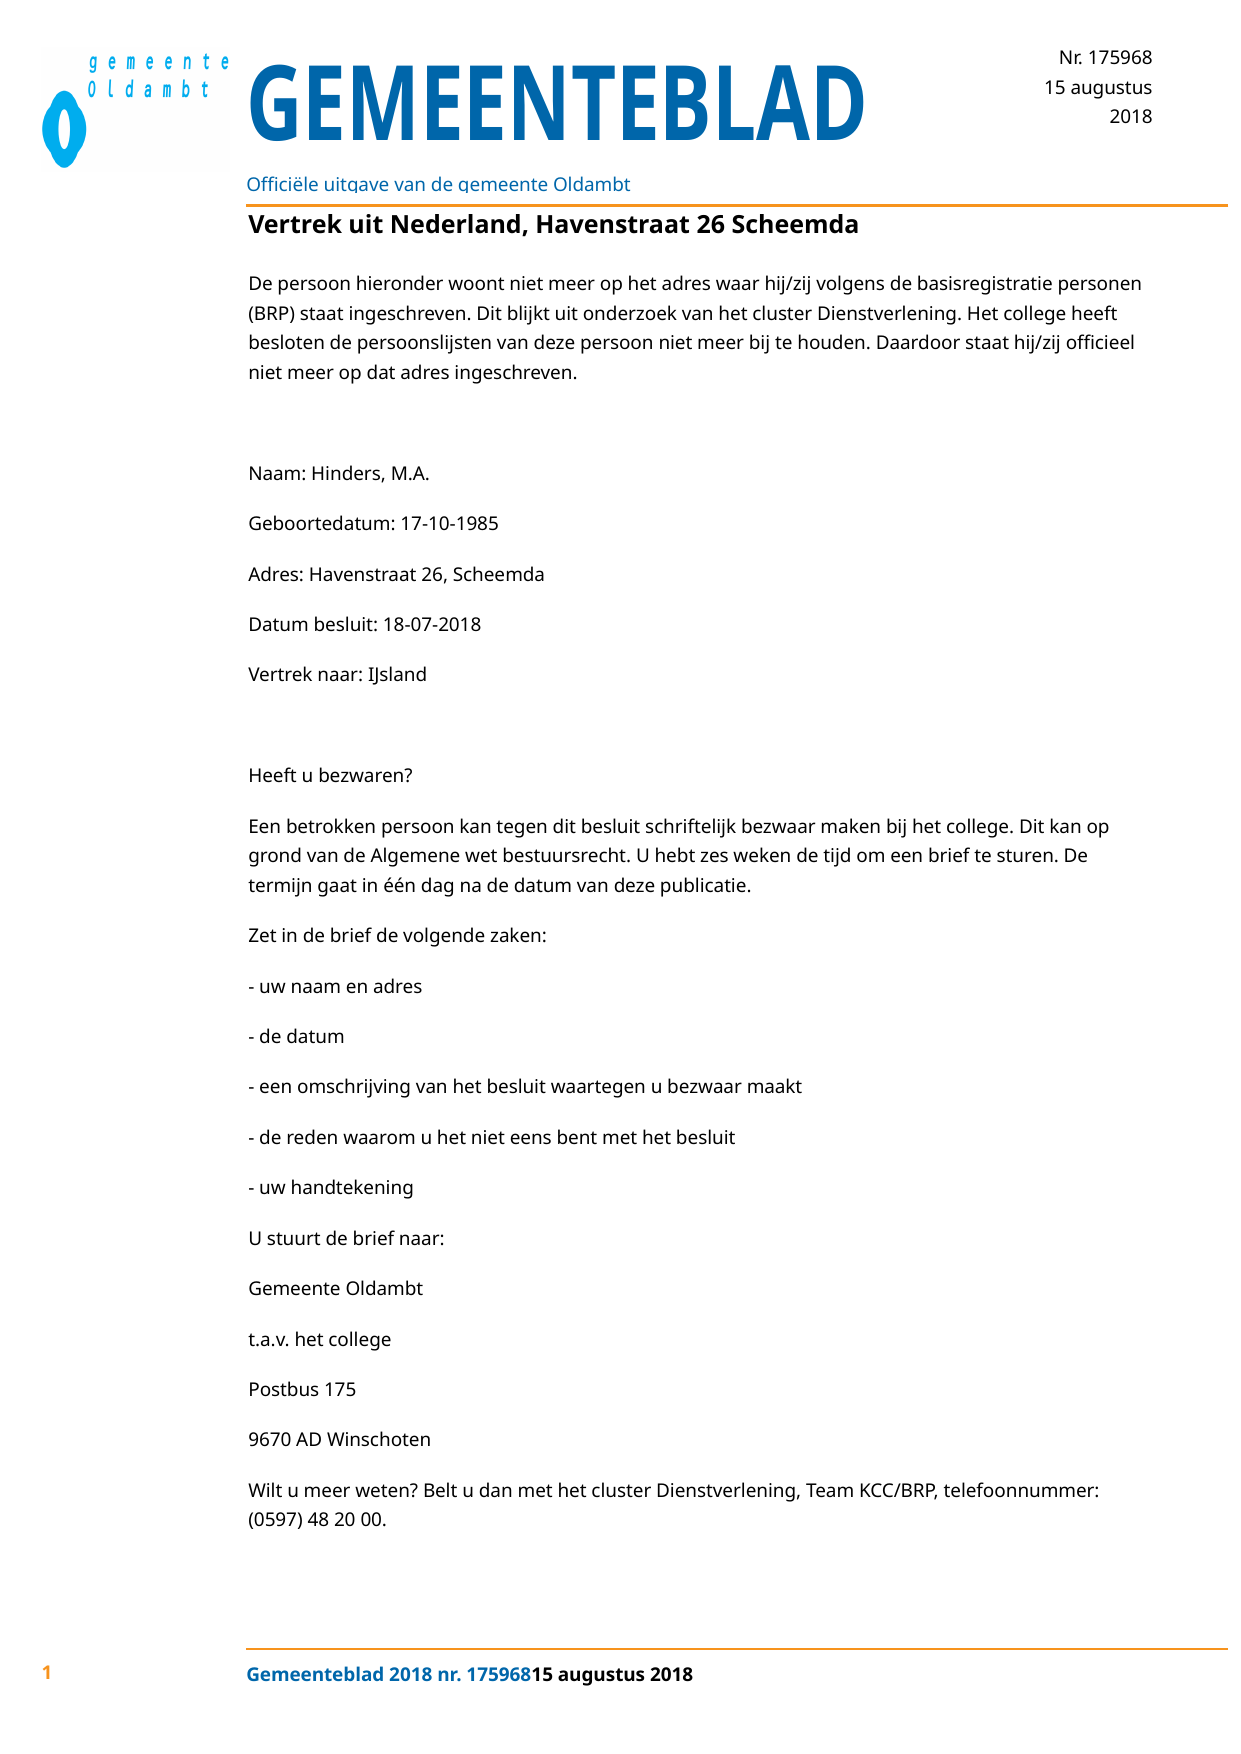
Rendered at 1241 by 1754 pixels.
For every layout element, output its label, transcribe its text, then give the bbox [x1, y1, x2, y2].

text Zet in de brief de volgende zaken: [248, 922, 1152, 948]
picture [41, 47, 231, 172]
text Datum besluit: 18-07-2018 [248, 611, 1152, 637]
text - de reden waarom u het niet eens bent met het besluit [248, 1124, 1152, 1150]
text t.a.v. het college [248, 1326, 1152, 1351]
text Een betrokken persoon kan tegen dit besluit schriftelijk bezwaar maken bij het college. Dit kan op grond van de Algemene wet bestuursrecht. U hebt zes weken de tijd om een brief te sturen. De termijn gaat in één dag na de datum van deze publicatie. [248, 813, 1152, 898]
text - uw handtekening [248, 1174, 1152, 1200]
text Geboortedatum: 17-10-1985 [248, 510, 1152, 536]
text Gemeente Oldambt [248, 1275, 1152, 1301]
text - de datum [248, 1023, 1152, 1049]
text - een omschrijving van het besluit waartegen u bezwaar maakt [248, 1074, 1152, 1099]
text Vertrek naar: IJsland [248, 662, 1152, 687]
text De persoon hieronder woont niet meer op het adres waar hij/zij volgens de basisregistratie personen (BRP) staat ingeschreven. Dit blijkt uit onderzoek van het cluster Dienstverlening. Het college heeft besloten de persoonslijsten van deze persoon niet meer bij te houden. Daardoor staat hij/zij officieel niet meer op dat adres ingeschreven. [248, 270, 1152, 385]
text Naam: Hinders, M.A. [248, 460, 1152, 486]
text Postbus 175 [248, 1376, 1152, 1402]
text U stuurt de brief naar: [248, 1225, 1152, 1251]
text Wilt u meer weten? Belt u dan met het cluster Dienstverlening, Team KCC/BRP, telefoonnummer: (0597) 48 20 00. [248, 1477, 1152, 1532]
text Adres: Havenstraat 26, Scheemda [248, 561, 1152, 586]
text Vertrek uit Nederland, Havenstraat 26 Scheemda [248, 207, 1152, 241]
text 9670 AD Winschoten [248, 1427, 1152, 1452]
text - uw naam en adres [248, 973, 1152, 998]
text Heeft u bezwaren? [248, 762, 1152, 788]
